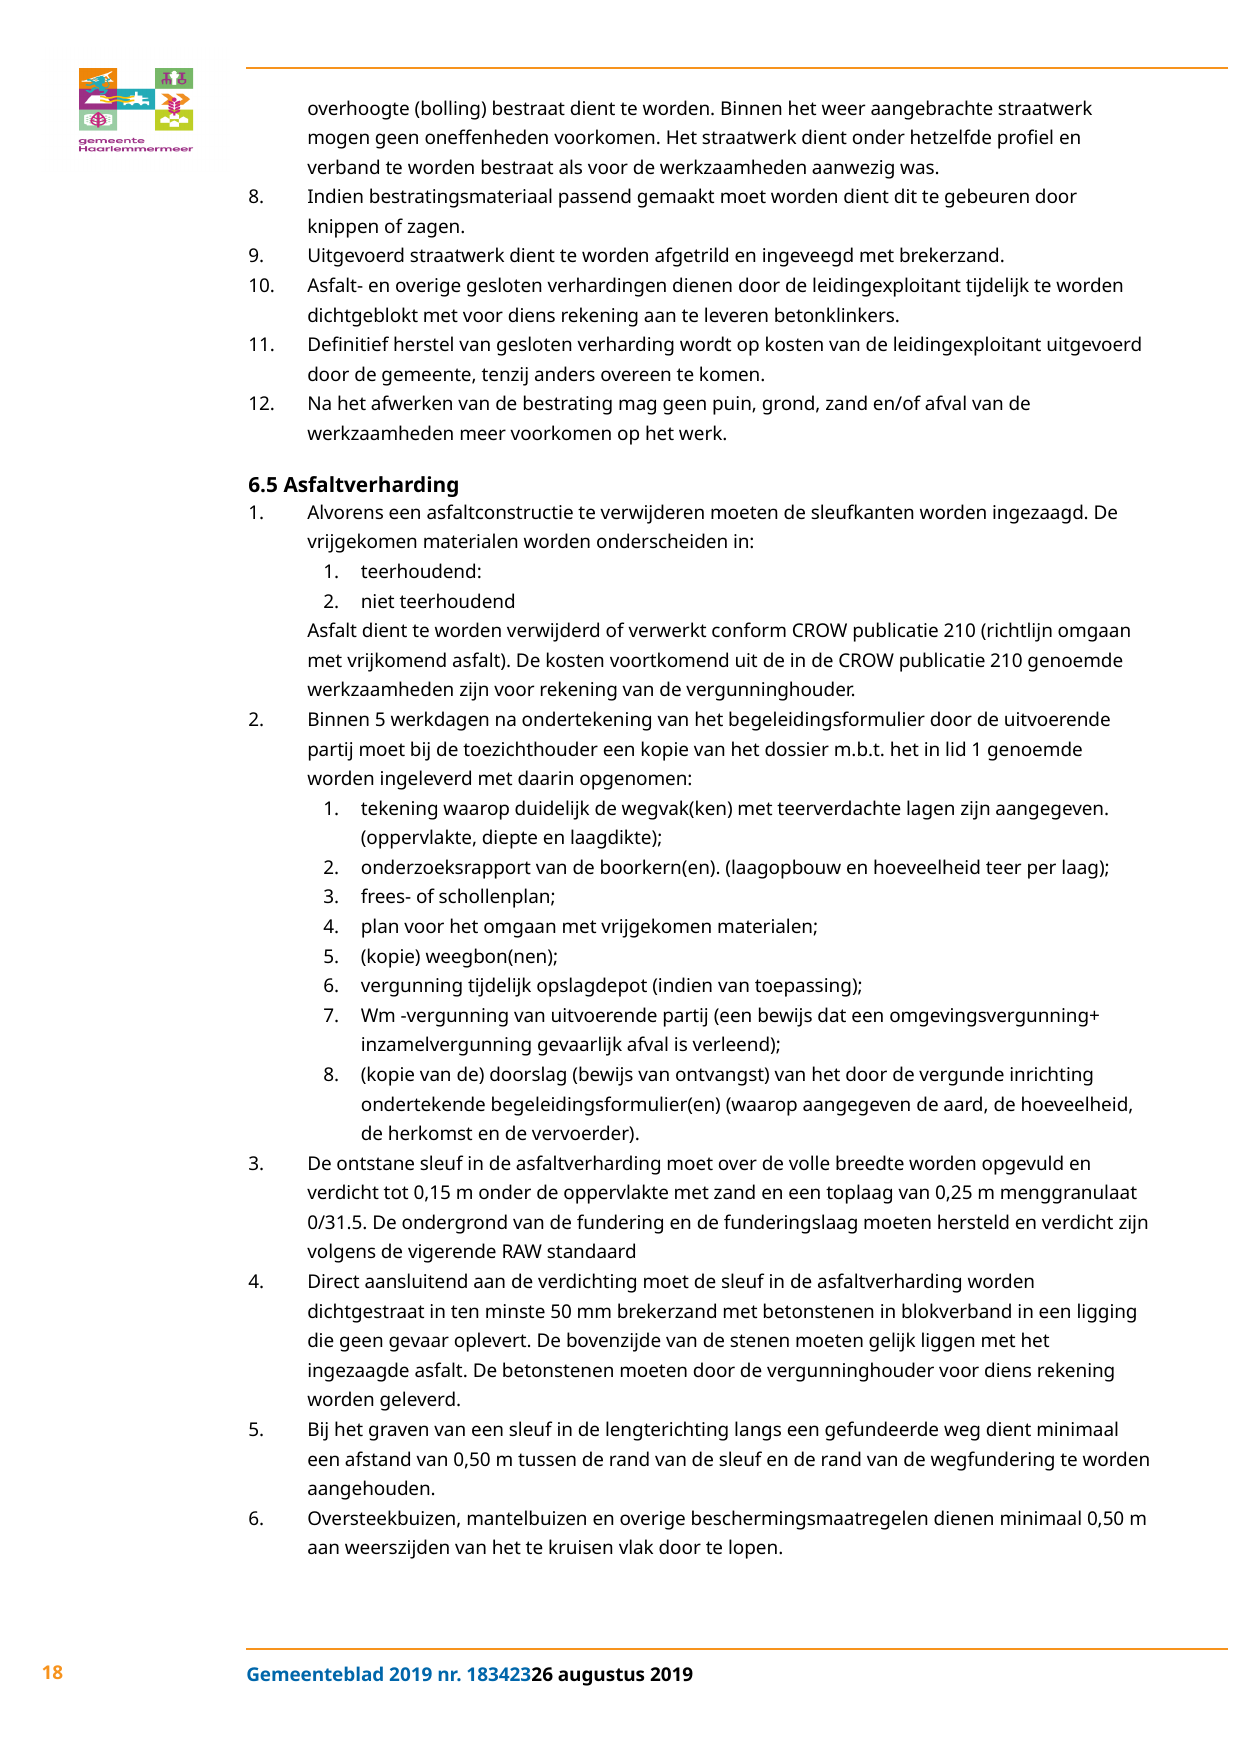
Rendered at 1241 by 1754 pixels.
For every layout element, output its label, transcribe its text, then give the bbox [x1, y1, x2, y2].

list Wm -vergunning van uitvoerende partij (een bewijs dat een omgevingsvergunning+ inzamelvergunning gevaarlijk afval is verleend); [323, 1002, 1152, 1057]
list overhoogte (bolling) bestraat dient te worden. Binnen het weer aangebrachte straatwerk mogen geen oneffenheden voorkomen. Het straatwerk dient onder hetzelfde profiel en verband te worden bestraat als voor de werkzaamheden aanwezig was. [248, 95, 1152, 180]
list onderzoeksrapport van de boorkern(en). (laagopbouw en hoeveelheid teer per laag); [323, 854, 1152, 880]
list Asfalt- en overige gesloten verhardingen dienen door de leidingexploitant tijdelijk te worden dichtgeblokt met voor diens rekening aan te leveren betonklinkers. [248, 272, 1152, 328]
list Definitief herstel van gesloten verharding wordt op kosten van de leidingexploitant uitgevoerd door de gemeente, tenzij anders overeen te komen. [248, 331, 1152, 387]
list niet teerhoudend [323, 588, 1152, 613]
list Uitgevoerd straatwerk dient te worden afgetrild en ingeveegd met brekerzand. [248, 243, 1152, 268]
list Na het afwerken van de bestrating mag geen puin, grond, zand en/of afval van de werkzaamheden meer voorkomen op het werk. [248, 391, 1152, 446]
list Bij het graven van een sleuf in de lengterichting langs een gefundeerde weg dient minimaal een afstand van 0,50 m tussen de rand van de sleuf en de rand van de wegfundering te worden aangehouden. [248, 1416, 1152, 1501]
list Indien bestratingsmateriaal passend gemaakt moet worden dient dit te gebeuren door knippen of zagen. [248, 183, 1152, 239]
text 6.5 Asfaltverharding [248, 471, 1152, 499]
list tekening waarop duidelijk de wegvak(ken) met teerverdachte lagen zijn aangegeven. (oppervlakte, diepte en laagdikte); [323, 795, 1152, 850]
list frees- of schollenplan; [323, 884, 1152, 909]
list plan voor het omgaan met vrijgekomen materialen; [323, 913, 1152, 939]
list Direct aansluitend aan de verdichting moet de sleuf in de asfaltverharding worden dichtgestraat in ten minste 50 mm brekerzand met betonstenen in blokverband in een ligging die geen gevaar oplevert. De bovenzijde van de stenen moeten gelijk liggen met het ingezaagde asfalt. De betonstenen moeten door de vergunninghouder voor diens rekening worden geleverd. [248, 1268, 1152, 1412]
list Alvorens een asfaltconstructie te verwijderen moeten de sleufkanten worden ingezaagd. De vrijgekomen materialen worden onderscheiden in: [248, 499, 1152, 554]
list (kopie van de) doorslag (bewijs van ontvangst) van het door de vergunde inrichting ondertekende begeleidingsformulier(en) (waarop aangegeven de aard, de hoeveelheid, de herkomst en de vervoerder). [323, 1061, 1152, 1146]
list (kopie) weegbon(nen); [323, 943, 1152, 968]
list vergunning tijdelijk opslagdepot (indien van toepassing); [323, 972, 1152, 998]
picture [41, 47, 231, 172]
list Binnen 5 werkdagen na ondertekening van het begeleidingsformulier door de uitvoerende partij moet bij de toezichthouder een kopie van het dossier m.b.t. het in lid 1 genoemde worden ingeleverd met daarin opgenomen: [248, 706, 1152, 791]
list Asfalt dient te worden verwijderd of verwerkt conform CROW publicatie 210 (richtlijn omgaan met vrijkomend asfalt). De kosten voortkomend uit de in de CROW publicatie 210 genoemde werkzaamheden zijn voor rekening van de vergunninghouder. [248, 617, 1152, 702]
list Oversteekbuizen, mantelbuizen en overige beschermingsmaatregelen dienen minimaal 0,50 m aan weerszijden van het te kruisen vlak door te lopen. [248, 1505, 1152, 1560]
list teerhoudend: [323, 558, 1152, 584]
list De ontstane sleuf in de asfaltverharding moet over de volle breedte worden opgevuld en verdicht tot 0,15 m onder de oppervlakte met zand en een toplaag van 0,25 m menggranulaat 0/31.5. De ondergrond van de fundering en de funderingslaag moeten hersteld en verdicht zijn volgens de vigerende RAW standaard [248, 1150, 1152, 1264]
